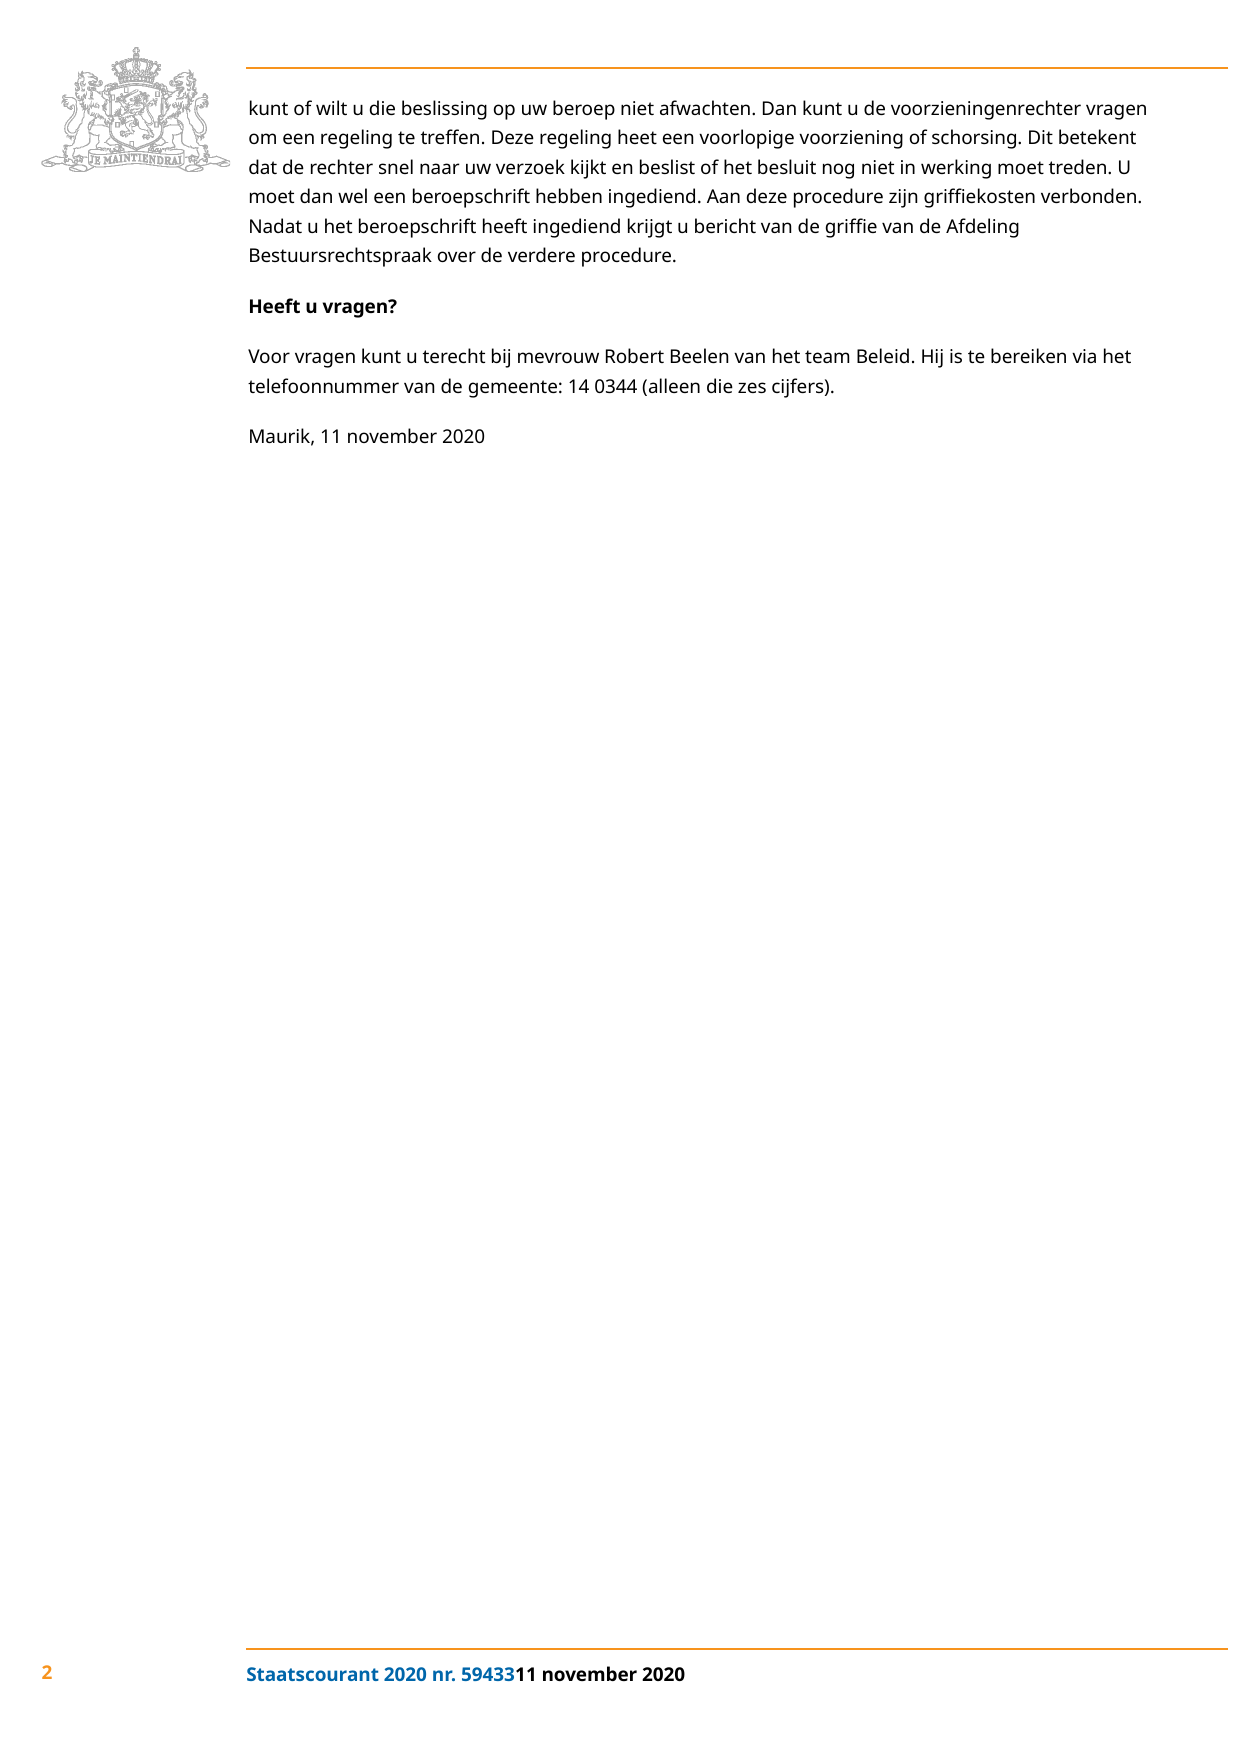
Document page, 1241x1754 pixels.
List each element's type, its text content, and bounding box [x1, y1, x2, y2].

picture [41, 47, 231, 172]
text kunt of wilt u die beslissing op uw beroep niet afwachten. Dan kunt u de voorzieningenrechter vragen om een regeling te treffen. Deze regeling heet een voorlopige voorziening of schorsing. Dit betekent dat de rechter snel naar uw verzoek kijkt en beslist of het besluit nog niet in werking moet treden. U moet dan wel een beroepschrift hebben ingediend. Aan deze procedure zijn griffiekosten verbonden. Nadat u het beroepschrift heeft ingediend krijgt u bericht van de griffie van de Afdeling Bestuursrechtspraak over de verdere procedure. [248, 95, 1152, 268]
text Heeft u vragen? [248, 293, 1152, 319]
text Voor vragen kunt u terecht bij mevrouw Robert Beelen van het team Beleid. Hij is te bereiken via het telefoonnummer van de gemeente: 14 0344 (alleen die zes cijfers). [248, 343, 1152, 399]
text Maurik, 11 november 2020 [248, 423, 1152, 449]
